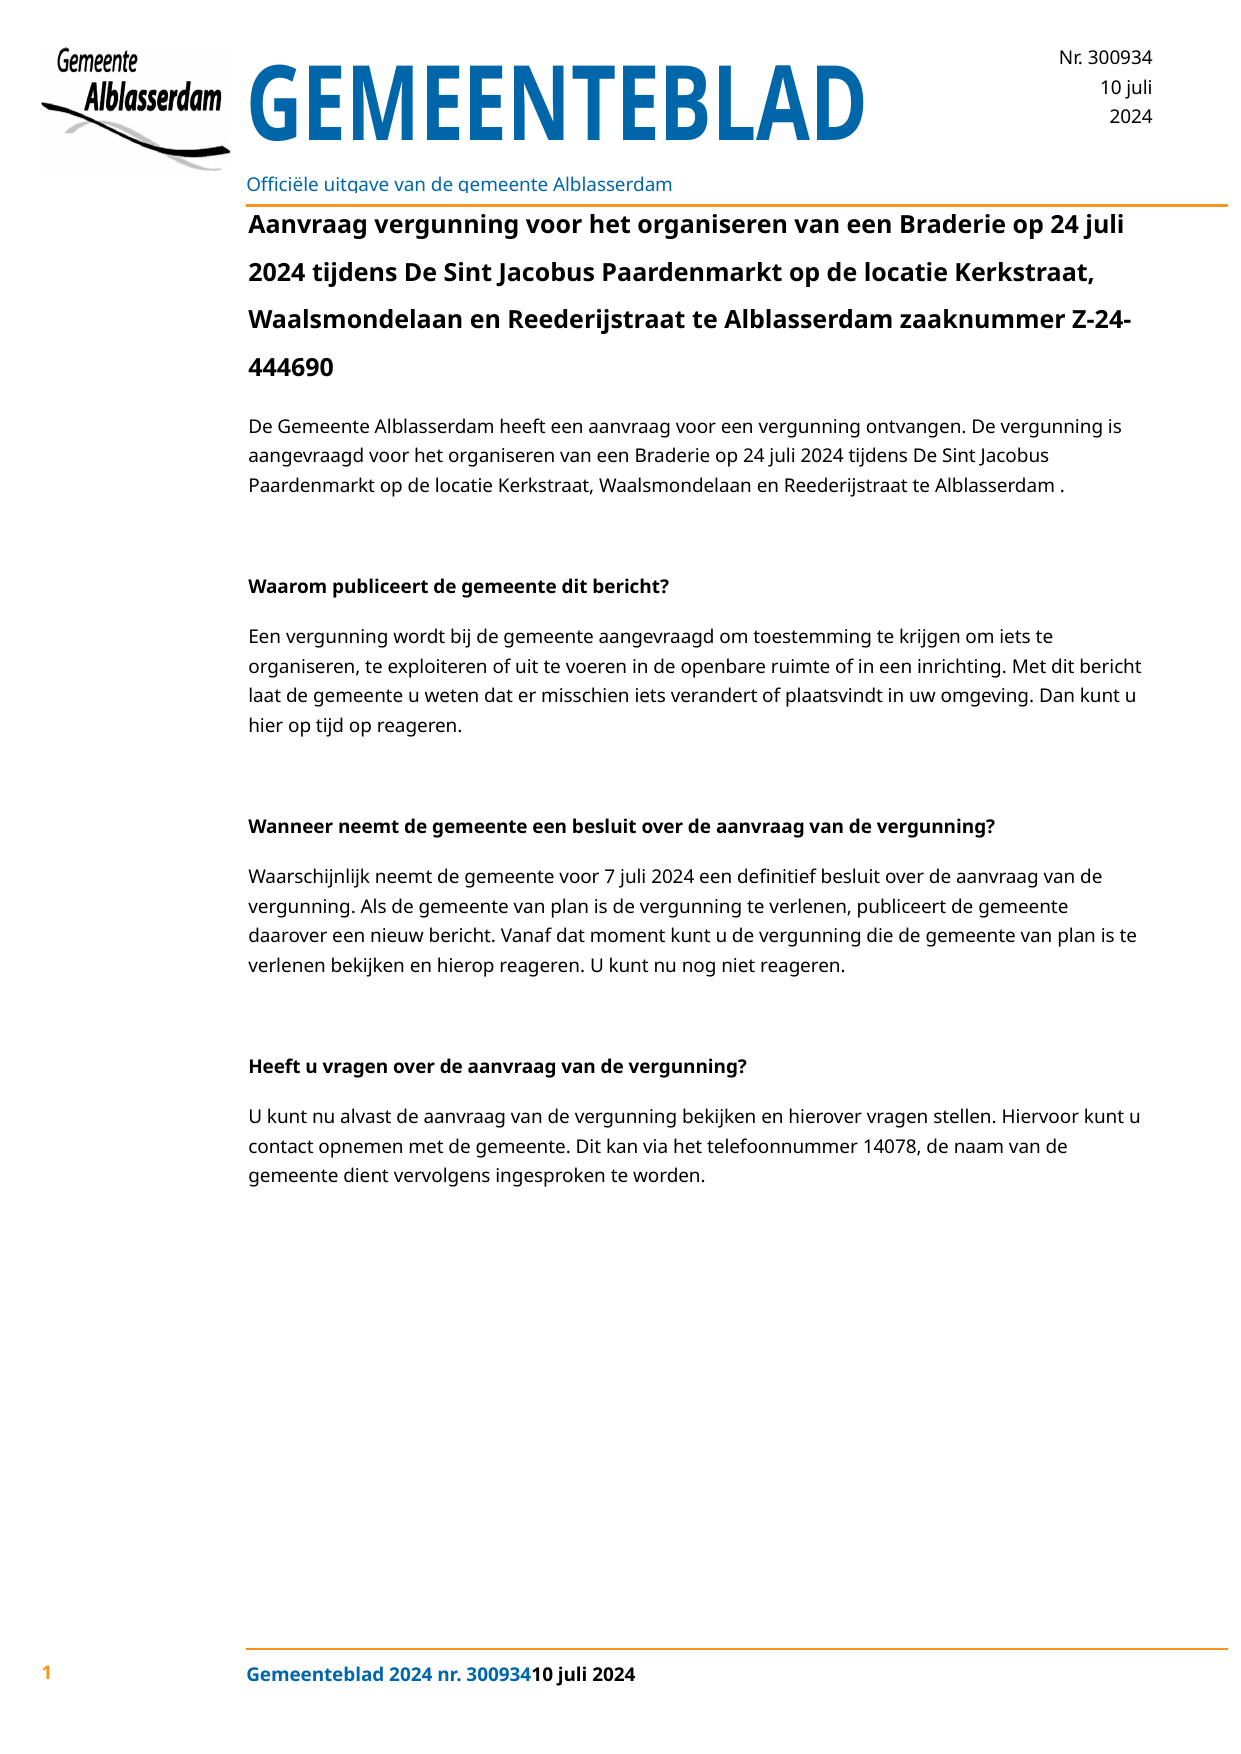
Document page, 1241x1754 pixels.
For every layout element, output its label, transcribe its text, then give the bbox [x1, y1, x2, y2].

text Aanvraag vergunning voor het organiseren van een Braderie op 24 juli 2024 tijdens De Sint Jacobus Paardenmarkt op de locatie Kerkstraat, Waalsmondelaan en Reederijstraat te Alblasserdam zaaknummer Z-24-444690 [248, 207, 1152, 384]
picture [41, 47, 231, 172]
text De Gemeente Alblasserdam heeft een aanvraag voor een vergunning ontvangen. De vergunning is aangevraagd voor het organiseren van een Braderie op 24 juli 2024 tijdens De Sint Jacobus Paardenmarkt op de locatie Kerkstraat, Waalsmondelaan en Reederijstraat te Alblasserdam . [248, 413, 1152, 498]
text U kunt nu alvast de aanvraag van de vergunning bekijken en hierover vragen stellen. Hiervoor kunt u contact opnemen met de gemeente. Dit kan via het telefoonnummer 14078, de naam van de gemeente dient vervolgens ingesproken te worden. [248, 1103, 1152, 1188]
text Waarschijnlijk neemt de gemeente voor 7 juli 2024 een definitief besluit over de aanvraag van de vergunning. Als de gemeente van plan is de vergunning te verlenen, publiceert de gemeente daarover een nieuw bericht. Vanaf dat moment kunt u de vergunning die de gemeente van plan is te verlenen bekijken en hierop reageren. U kunt nu nog niet reageren. [248, 863, 1152, 978]
text Waarom publiceert de gemeente dit bericht? [248, 573, 1152, 599]
text Heeft u vragen over de aanvraag van de vergunning? [248, 1053, 1152, 1079]
text Een vergunning wordt bij de gemeente aangevraagd om toestemming te krijgen om iets te organiseren, te exploiteren of uit te voeren in de openbare ruimte of in een inrichting. Met dit bericht laat de gemeente u weten dat er misschien iets verandert of plaatsvindt in uw omgeving. Dan kunt u hier op tijd op reageren. [248, 623, 1152, 738]
text Wanneer neemt de gemeente een besluit over de aanvraag van de vergunning? [248, 813, 1152, 839]
